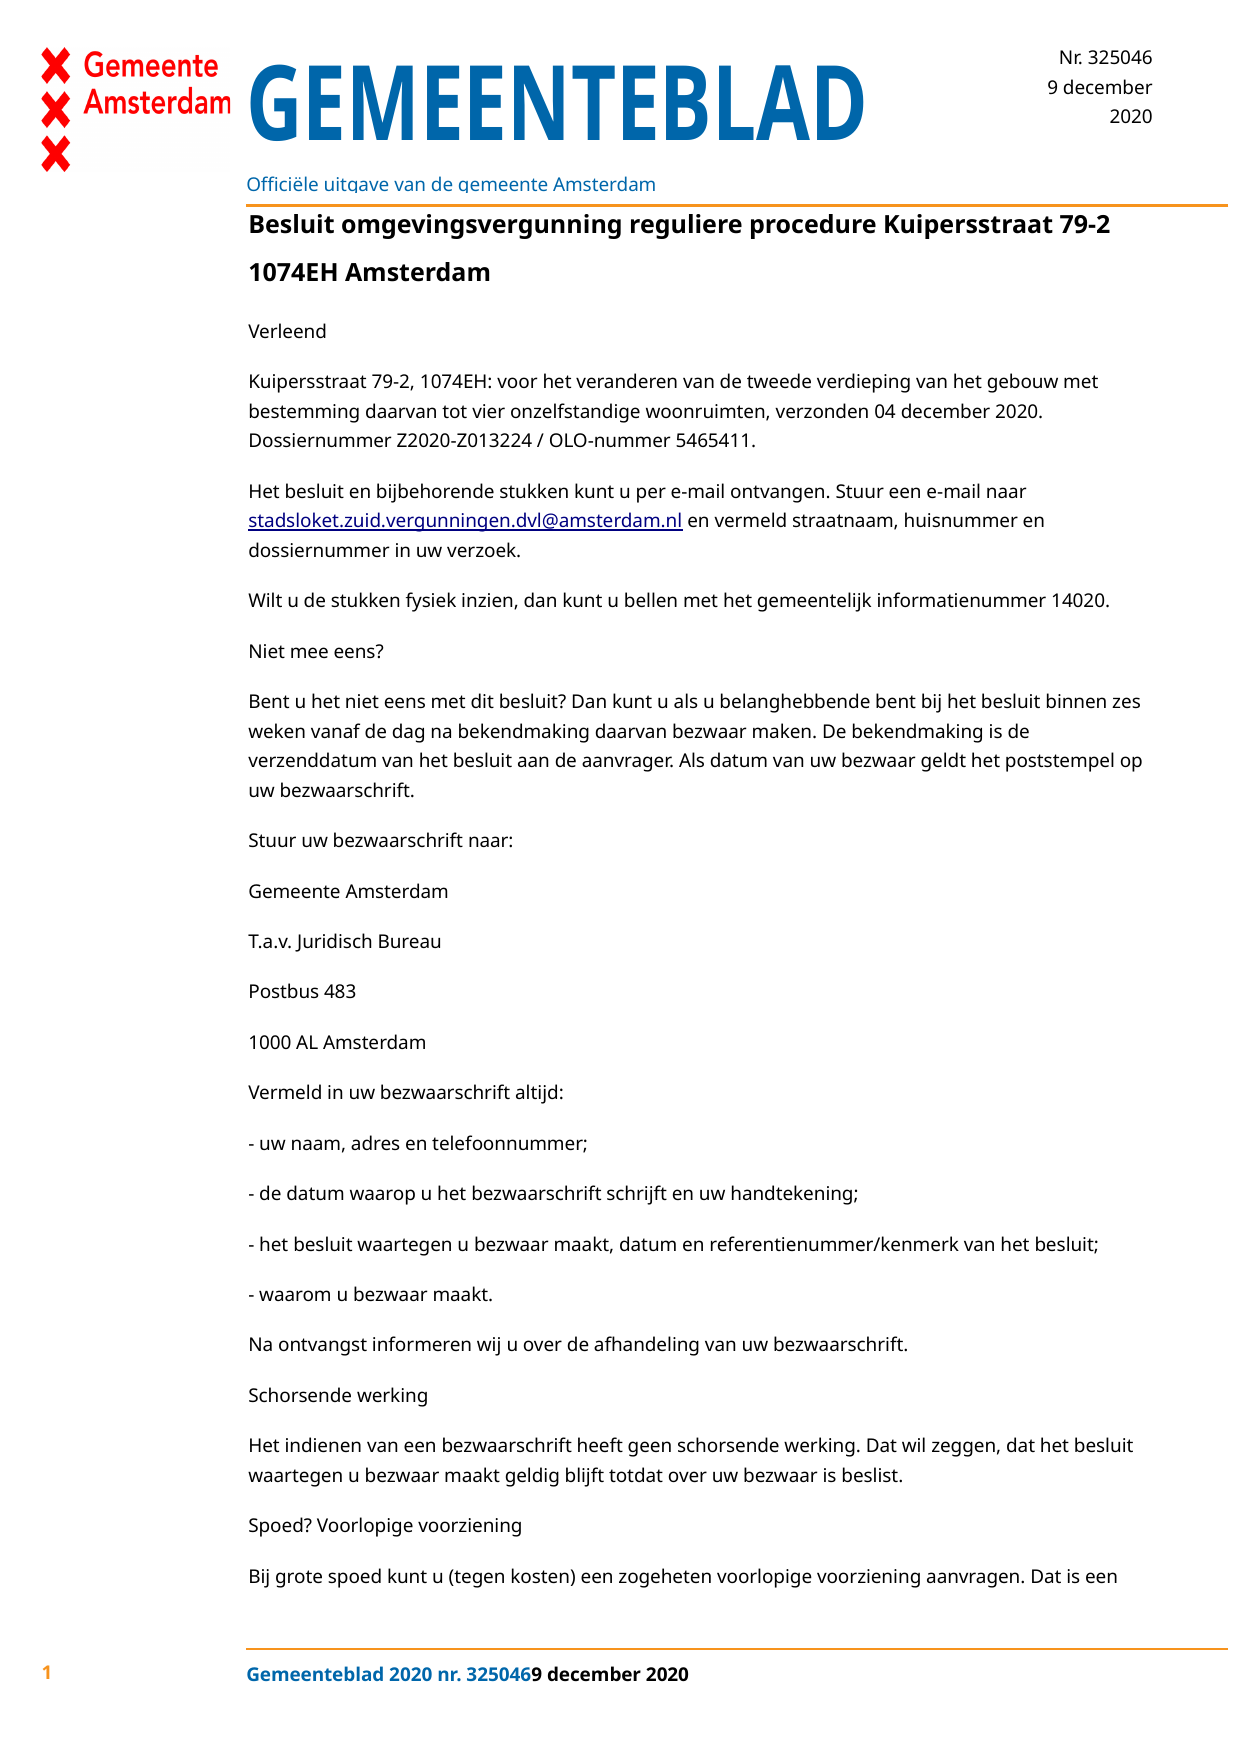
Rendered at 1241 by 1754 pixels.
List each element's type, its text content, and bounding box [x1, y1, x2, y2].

text Postbus 483 [248, 979, 1152, 1004]
text Na ontvangst informeren wij u over de afhandeling van uw bezwaarschrift. [248, 1332, 1152, 1357]
text - uw naam, adres en telefoonnummer; [248, 1130, 1152, 1156]
text - de datum waarop u het bezwaarschrift schrijft en uw handtekening; [248, 1180, 1152, 1206]
text Vermeld in uw bezwaarschrift altijd: [248, 1079, 1152, 1105]
text Bent u het niet eens met dit besluit? Dan kunt u als u belanghebbende bent bij het besluit binnen zes weken vanaf de dag na bekendmaking daarvan bezwaar maken. De bekendmaking is de verzenddatum van het besluit aan de aanvrager. Als datum van uw bezwaar geldt het poststempel op uw bezwaarschrift. [248, 688, 1152, 803]
text Bij grote spoed kunt u (tegen kosten) een zogeheten voorlopige voorziening aanvragen. Dat is een [248, 1563, 1152, 1589]
text 1000 AL Amsterdam [248, 1029, 1152, 1055]
text Verleend [248, 318, 1152, 344]
text Schorsende werking [248, 1382, 1152, 1408]
text Besluit omgevingsvergunning reguliere procedure Kuipersstraat 79-2 1074EH Amsterdam [248, 207, 1152, 288]
text Gemeente Amsterdam [248, 878, 1152, 904]
text Wilt u de stukken fysiek inzien, dan kunt u bellen met het gemeentelijk informatienummer 14020. [248, 587, 1152, 613]
text T.a.v. Juridisch Bureau [248, 928, 1152, 954]
text - waarom u bezwaar maakt. [248, 1281, 1152, 1307]
text - het besluit waartegen u bezwaar maakt, datum en referentienummer/kenmerk van het besluit; [248, 1231, 1152, 1257]
picture [41, 47, 231, 172]
text Spoed? Voorlopige voorziening [248, 1512, 1152, 1538]
text Het indienen van een bezwaarschrift heeft geen schorsende werking. Dat wil zeggen, dat het besluit waartegen u bezwaar maakt geldig blijft totdat over uw bezwaar is beslist. [248, 1432, 1152, 1488]
text Het besluit en bijbehorende stukken kunt u per e-mail ontvangen. Stuur een e-mail naar stadsloket.zuid.vergunningen.dvl@amsterdam.nl en vermeld straatnaam, huisnummer en dossiernummer in uw verzoek. [248, 478, 1152, 563]
text Niet mee eens? [248, 638, 1152, 664]
text Stuur uw bezwaarschrift naar: [248, 827, 1152, 853]
text Kuipersstraat 79-2, 1074EH: voor het veranderen van de tweede verdieping van het gebouw met bestemming daarvan tot vier onzelfstandige woonruimten, verzonden 04 december 2020. Dossiernummer Z2020-Z013224 / OLO-nummer 5465411. [248, 368, 1152, 453]
